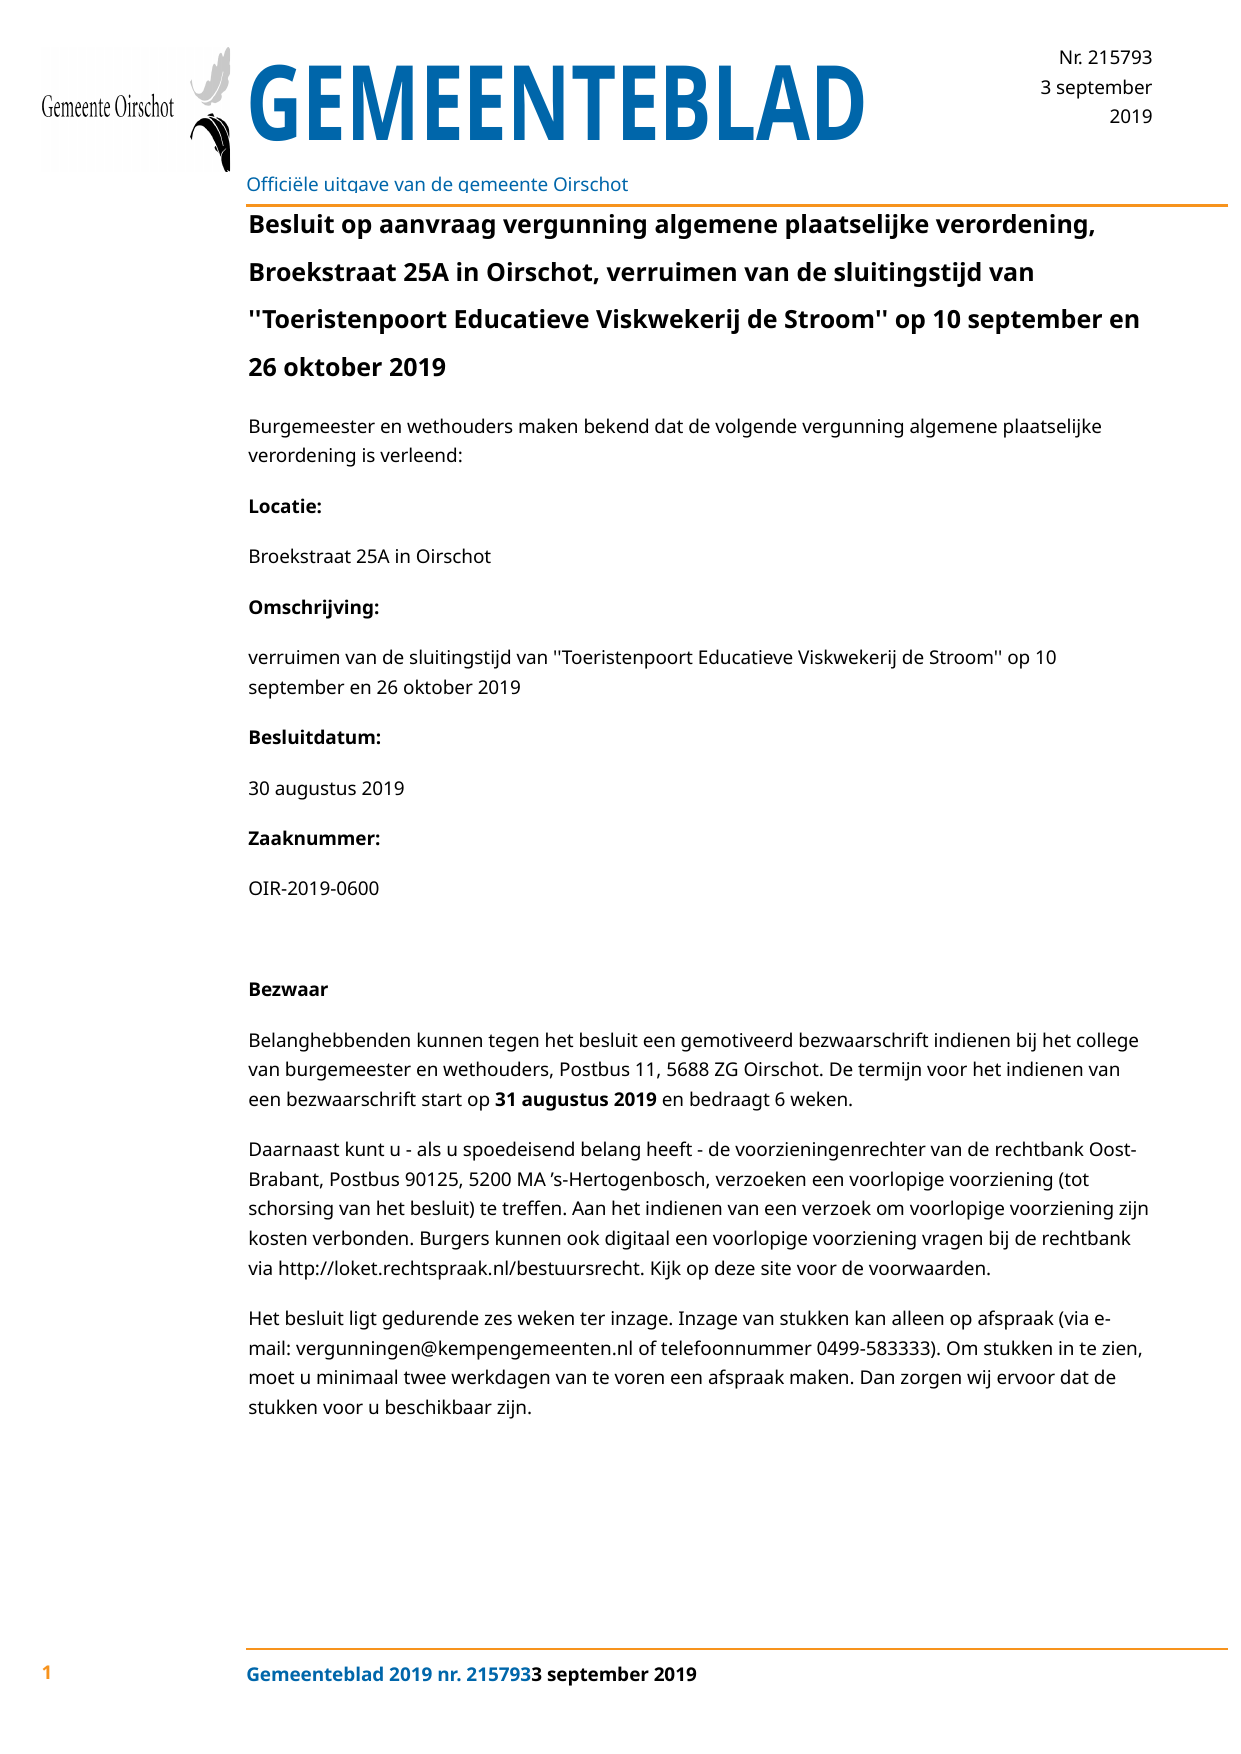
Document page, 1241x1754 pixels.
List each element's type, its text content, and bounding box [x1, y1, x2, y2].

text 30 augustus 2019 [248, 775, 1152, 801]
text verruimen van de sluitingstijd van ''Toeristenpoort Educatieve Viskwekerij de Stroom'' op 10 september en 26 oktober 2019 [248, 644, 1152, 700]
text Het besluit ligt gedurende zes weken ter inzage. Inzage van stukken kan alleen op afspraak (via e-mail: vergunningen@kempengemeenten.nl of telefoonnummer 0499-583333). Om stukken in te zien, moet u minimaal twee werkdagen van te voren een afspraak maken. Dan zorgen wij ervoor dat de stukken voor u beschikbaar zijn. [248, 1305, 1152, 1420]
text Bezwaar [248, 976, 1152, 1002]
text Belanghebbenden kunnen tegen het besluit een gemotiveerd bezwaarschrift indienen bij het college van burgemeester en wethouders, Postbus 11, 5688 ZG Oirschot. De termijn voor het indienen van een bezwaarschrift start op 31 augustus 2019 en bedraagt 6 weken. [248, 1027, 1152, 1112]
text Omschrijving: [248, 594, 1152, 620]
text Broekstraat 25A in Oirschot [248, 543, 1152, 569]
text OIR-2019-0600 [248, 876, 1152, 901]
text Zaaknummer: [248, 825, 1152, 851]
text Daarnaast kunt u - als u spoedeisend belang heeft - de voorzieningenrechter van de rechtbank Oost-Brabant, Postbus 90125, 5200 MA ’s-Hertogenbosch, verzoeken een voorlopige voorziening (tot schorsing van het besluit) te treffen. Aan het indienen van een verzoek om voorlopige voorziening zijn kosten verbonden. Burgers kunnen ook digitaal een voorlopige voorziening vragen bij de rechtbank via http://loket.rechtspraak.nl/bestuursrecht. Kijk op deze site voor de voorwaarden. [248, 1136, 1152, 1281]
picture [41, 47, 231, 172]
text Besluitdatum: [248, 724, 1152, 750]
text Locatie: [248, 493, 1152, 519]
text Burgemeester en wethouders maken bekend dat de volgende vergunning algemene plaatselijke verordening is verleend: [248, 413, 1152, 468]
text Besluit op aanvraag vergunning algemene plaatselijke verordening, Broekstraat 25A in Oirschot, verruimen van de sluitingstijd van ''Toeristenpoort Educatieve Viskwekerij de Stroom'' op 10 september en 26 oktober 2019 [248, 207, 1152, 384]
